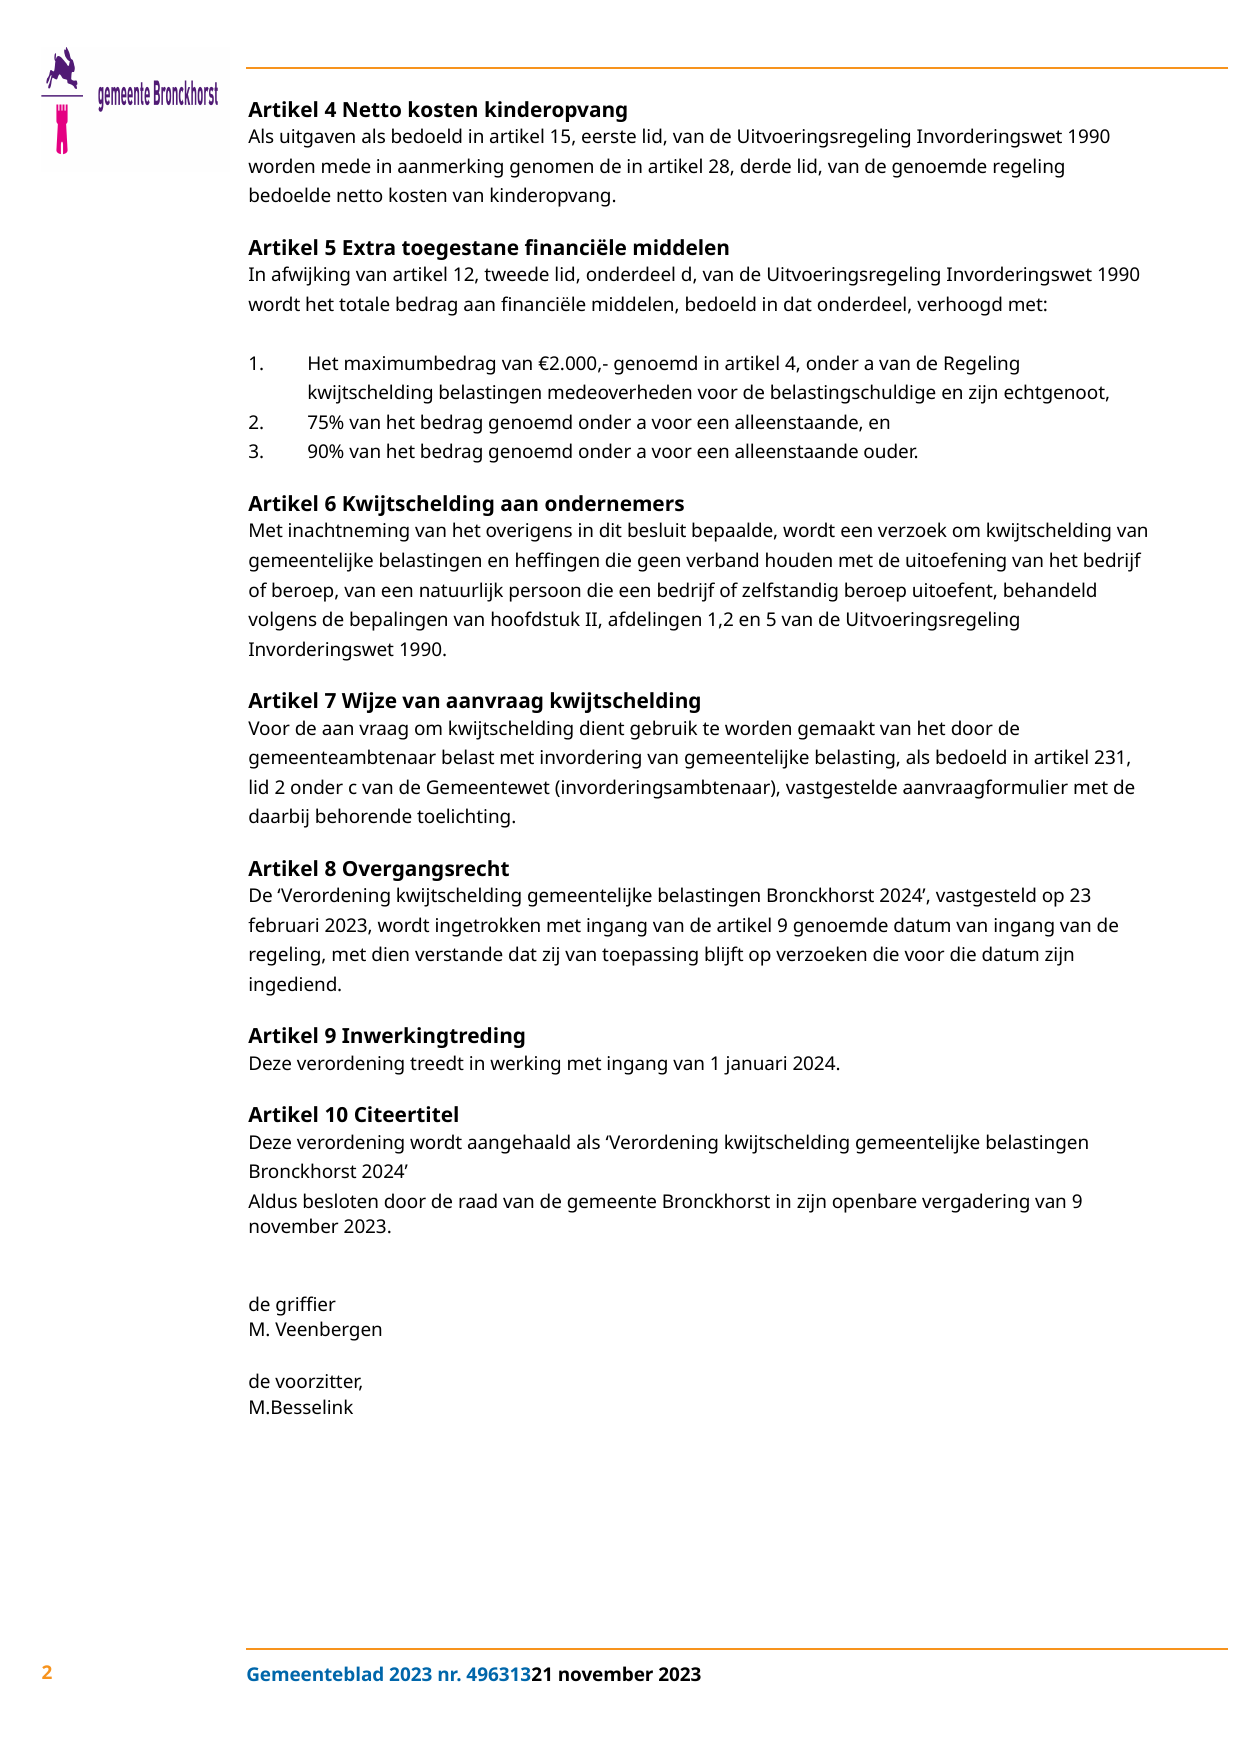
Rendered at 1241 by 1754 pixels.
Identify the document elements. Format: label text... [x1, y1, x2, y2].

text Artikel 9 Inwerkingtreding [248, 1022, 1152, 1050]
text M.Besselink [248, 1394, 1152, 1419]
text Aldus besloten door de raad van de gemeente Bronckhorst in zijn openbare vergadering van 9 november 2023. [248, 1188, 1152, 1239]
text de voorzitter, [248, 1368, 1152, 1394]
text Deze verordening wordt aangehaald als ‘Verordening kwijtschelding gemeentelijke belastingen Bronckhorst 2024’ [248, 1129, 1152, 1184]
text In afwijking van artikel 12, tweede lid, onderdeel d, van de Uitvoeringsregeling Invorderingswet 1990 wordt het totale bedrag aan financiële middelen, bedoeld in dat onderdeel, verhoogd met: [248, 261, 1152, 317]
list 90% van het bedrag genoemd onder a voor een alleenstaande ouder. [248, 439, 1152, 464]
text Met inachtneming van het overigens in dit besluit bepaalde, wordt een verzoek om kwijtschelding van gemeentelijke belastingen en heffingen die geen verband houden met de uitoefening van het bedrijf of beroep, van een natuurlijk persoon die een bedrijf of zelfstandig beroep uitoefent, behandeld volgens de bepalingen van hoofdstuk II, afdelingen 1,2 en 5 van de Uitvoeringsregeling Invorderingswet 1990. [248, 518, 1152, 662]
text M. Veenbergen [248, 1317, 1152, 1342]
text Artikel 6 Kwijtschelding aan ondernemers [248, 489, 1152, 518]
text Artikel 7 Wijze van aanvraag kwijtschelding [248, 686, 1152, 715]
text Voor de aan vraag om kwijtschelding dient gebruik te worden gemaakt van het door de gemeenteambtenaar belast met invordering van gemeentelijke belasting, als bedoeld in artikel 231, lid 2 onder c van de Gemeentewet (invorderingsambtenaar), vastgestelde aanvraagformulier met de daarbij behorende toelichting. [248, 715, 1152, 829]
text Artikel 10 Citeertitel [248, 1100, 1152, 1129]
text Als uitgaven als bedoeld in artikel 15, eerste lid, van de Uitvoeringsregeling Invorderingswet 1990 worden mede in aanmerking genomen de in artikel 28, derde lid, van de genoemde regeling bedoelde netto kosten van kinderopvang. [248, 123, 1152, 208]
text De ‘Verordening kwijtschelding gemeentelijke belastingen Bronckhorst 2024’, vastgesteld op 23 februari 2023, wordt ingetrokken met ingang van de artikel 9 genoemde datum van ingang van de regeling, met dien verstande dat zij van toepassing blijft op verzoeken die voor die datum zijn ingediend. [248, 882, 1152, 997]
picture [41, 47, 231, 172]
text Artikel 4 Netto kosten kinderopvang [248, 95, 1152, 123]
list Het maximumbedrag van €2.000,- genoemd in artikel 4, onder a van de Regeling kwijtschelding belastingen medeoverheden voor de belastingschuldige en zijn echtgenoot, [248, 350, 1152, 405]
text de griffier [248, 1291, 1152, 1317]
text Artikel 5 Extra toegestane financiële middelen [248, 233, 1152, 261]
text Artikel 8 Overgangsrecht [248, 854, 1152, 882]
text Deze verordening treedt in werking met ingang van 1 januari 2024. [248, 1050, 1152, 1076]
list 75% van het bedrag genoemd onder a voor een alleenstaande, en [248, 409, 1152, 435]
